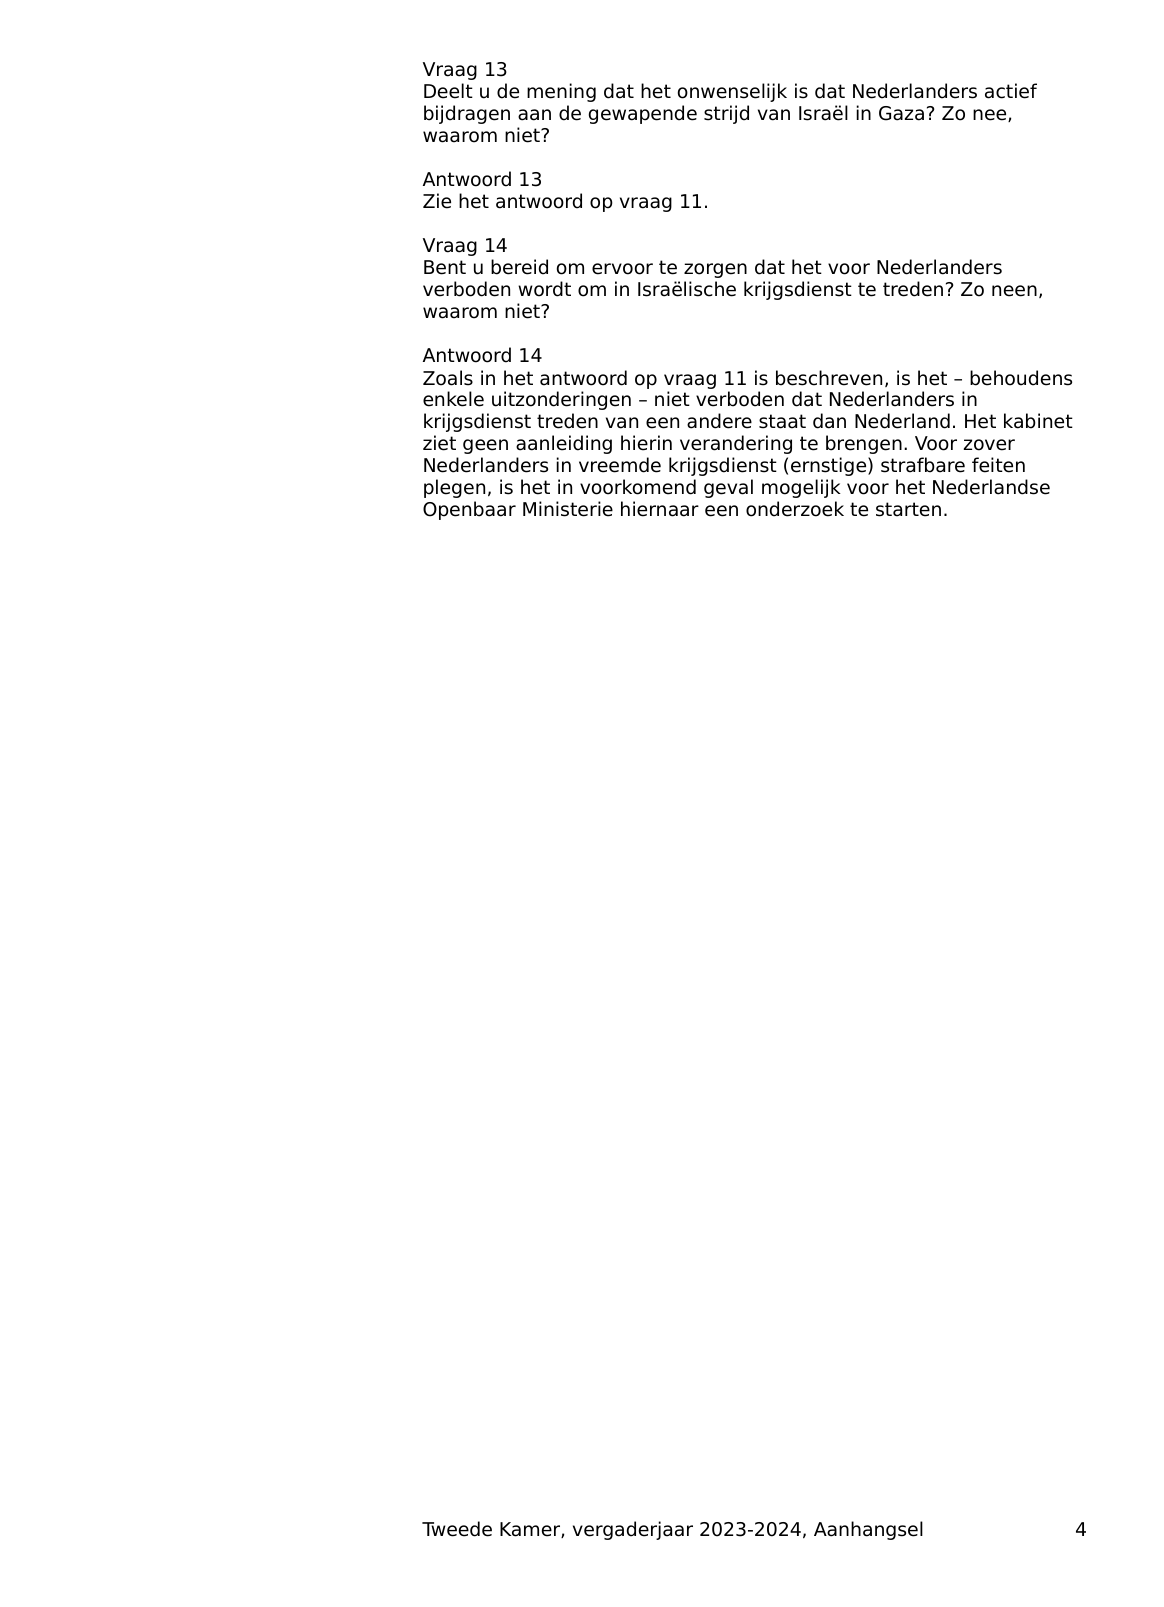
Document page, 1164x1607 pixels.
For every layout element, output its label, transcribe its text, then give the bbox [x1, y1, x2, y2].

text Antwoord 13 [422, 169, 1087, 191]
text Bent u bereid om ervoor te zorgen dat het voor Nederlanders verboden wordt om in Israëlische krijgsdienst te treden? Zo neen, waarom niet? [422, 257, 1087, 323]
text Vraag 14 [422, 235, 1087, 257]
text Deelt u de mening dat het onwenselijk is dat Nederlanders actief bijdragen aan de gewapende strijd van Israël in Gaza? Zo nee, waarom niet? [422, 81, 1087, 147]
text Zoals in het antwoord op vraag 11 is beschreven, is het – behoudens enkele uitzonderingen – niet verboden dat Nederlanders in krijgsdienst treden van een andere staat dan Nederland. Het kabinet ziet geen aanleiding hierin verandering te brengen. Voor zover Nederlanders in vreemde krijgsdienst (ernstige) strafbare feiten plegen, is het in voorkomend geval mogelijk voor het Nederlandse Openbaar Ministerie hiernaar een onderzoek te starten. [422, 367, 1087, 521]
text Vraag 13 [422, 59, 1087, 81]
text Antwoord 14 [422, 345, 1087, 367]
text Zie het antwoord op vraag 11. [422, 191, 1087, 213]
